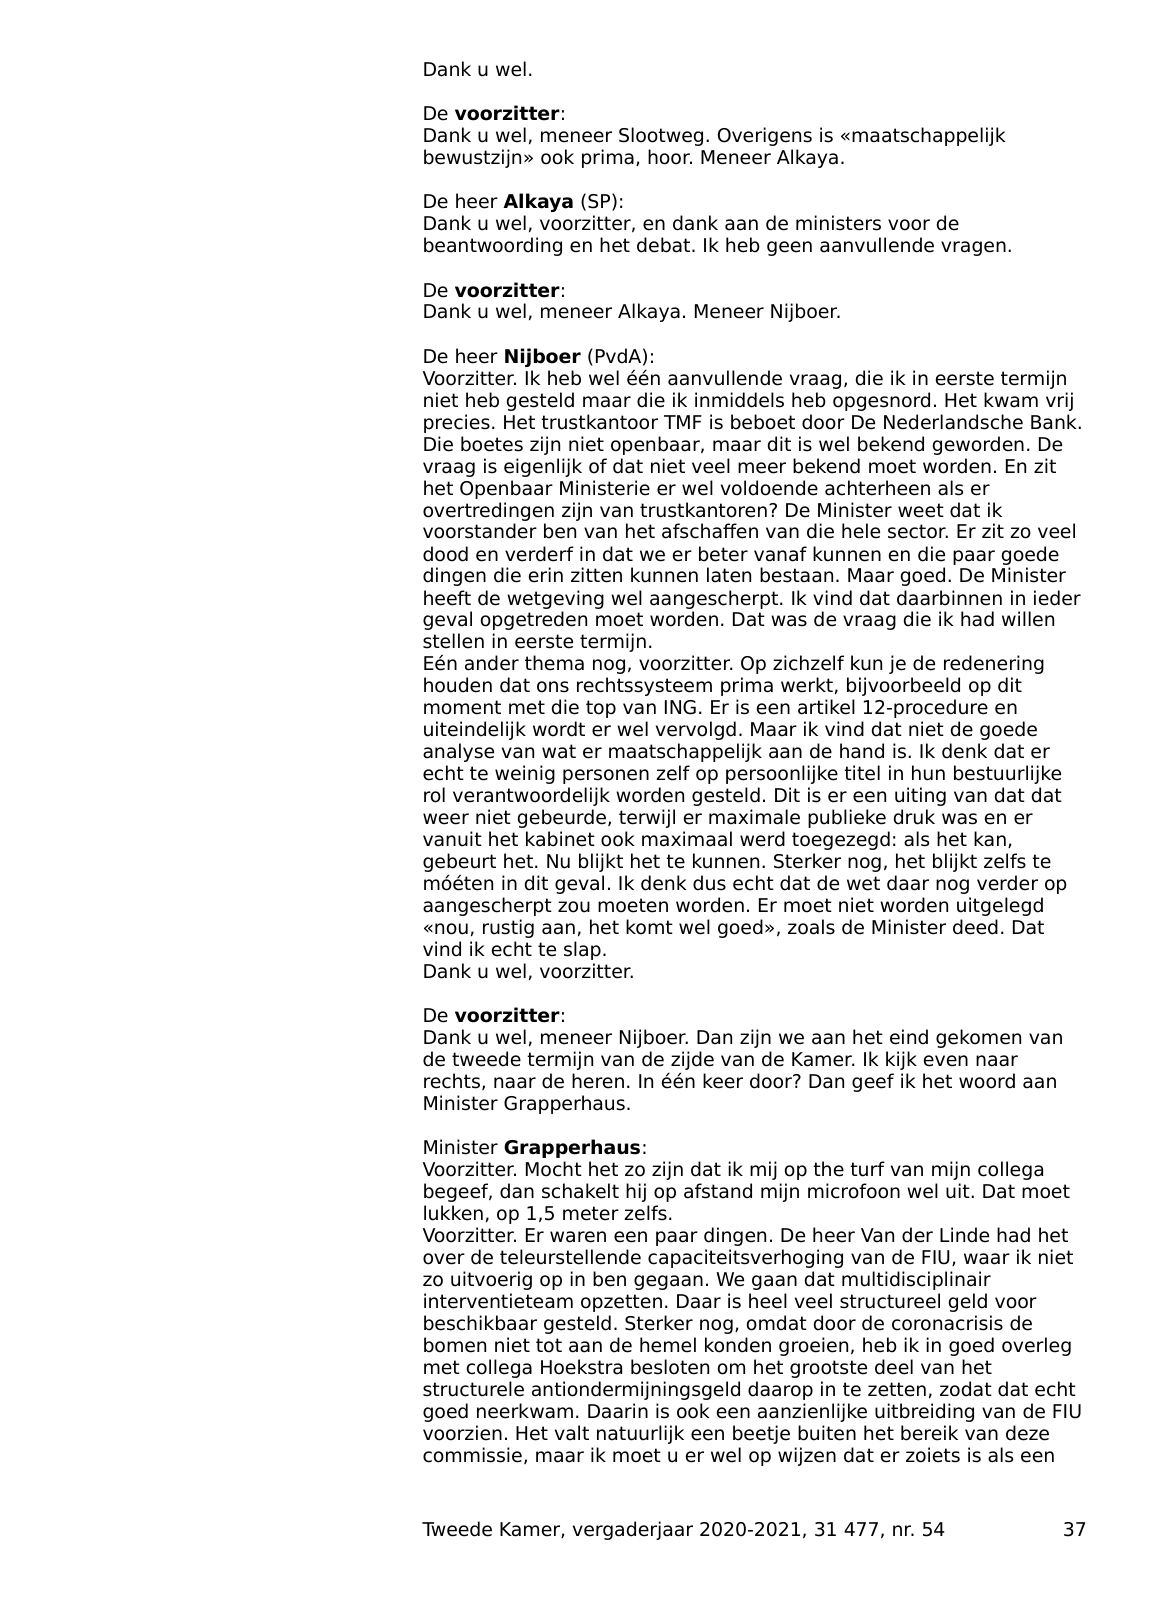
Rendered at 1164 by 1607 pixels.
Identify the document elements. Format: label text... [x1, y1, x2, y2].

text De heer Nijboer (PvdA): [422, 346, 1087, 368]
text Dank u wel. [422, 59, 1087, 81]
text Dank u wel, voorzitter, en dank aan de ministers voor de beantwoording en het debat. Ik heb geen aanvullende vragen. [422, 213, 1087, 257]
text Dank u wel, voorzitter. [422, 961, 1087, 983]
text Voorzitter. Mocht het zo zijn dat ik mij op the turf van mijn collega begeef, dan schakelt hij op afstand mijn microfoon wel uit. Dat moet lukken, op 1,5 meter zelfs. [422, 1159, 1087, 1225]
text Dank u wel, meneer Alkaya. Meneer Nijboer. [422, 301, 1087, 323]
text Dank u wel, meneer Slootweg. Overigens is «maatschappelijk bewustzijn» ook prima, hoor. Meneer Alkaya. [422, 125, 1087, 169]
text De voorzitter: [422, 1005, 1087, 1027]
text De voorzitter: [422, 279, 1087, 301]
text Voorzitter. Er waren een paar dingen. De heer Van der Linde had het over de teleurstellende capaciteitsverhoging van de FIU, waar ik niet zo uitvoerig op in ben gegaan. We gaan dat multidisciplinair interventieteam opzetten. Daar is heel veel structureel geld voor beschikbaar gesteld. Sterker nog, omdat door de coronacrisis de bomen niet tot aan de hemel konden groeien, heb ik in goed overleg met collega Hoekstra besloten om het grootste deel van het structurele antiondermijningsgeld daarop in te zetten, zodat dat echt goed neerkwam. Daarin is ook een aanzienlijke uitbreiding van de FIU voorzien. Het valt natuurlijk een beetje buiten het bereik van deze commissie, maar ik moet u er wel op wijzen dat er zoiets is als een [422, 1225, 1087, 1467]
text De voorzitter: [422, 103, 1087, 125]
text Dank u wel, meneer Nijboer. Dan zijn we aan het eind gekomen van de tweede termijn van de zijde van de Kamer. Ik kijk even naar rechts, naar de heren. In één keer door? Dan geef ik het woord aan Minister Grapperhaus. [422, 1027, 1087, 1115]
text Eén ander thema nog, voorzitter. Op zichzelf kun je de redenering houden dat ons rechtssysteem prima werkt, bijvoorbeeld op dit moment met die top van ING. Er is een artikel 12-procedure en uiteindelijk wordt er wel vervolgd. Maar ik vind dat niet de goede analyse van wat er maatschappelijk aan de hand is. Ik denk dat er echt te weinig personen zelf op persoonlijke titel in hun bestuurlijke rol verantwoordelijk worden gesteld. Dit is er een uiting van dat dat weer niet gebeurde, terwijl er maximale publieke druk was en er vanuit het kabinet ook maximaal werd toegezegd: als het kan, gebeurt het. Nu blijkt het te kunnen. Sterker nog, het blijkt zelfs te móéten in dit geval. Ik denk dus echt dat de wet daar nog verder op aangescherpt zou moeten worden. Er moet niet worden uitgelegd «nou, rustig aan, het komt wel goed», zoals de Minister deed. Dat vind ik echt te slap. [422, 653, 1087, 961]
text Voorzitter. Ik heb wel één aanvullende vraag, die ik in eerste termijn niet heb gesteld maar die ik inmiddels heb opgesnord. Het kwam vrij precies. Het trustkantoor TMF is beboet door De Nederlandsche Bank. Die boetes zijn niet openbaar, maar dit is wel bekend geworden. De vraag is eigenlijk of dat niet veel meer bekend moet worden. En zit het Openbaar Ministerie er wel voldoende achterheen als er overtredingen zijn van trustkantoren? De Minister weet dat ik voorstander ben van het afschaffen van die hele sector. Er zit zo veel dood en verderf in dat we er beter vanaf kunnen en die paar goede dingen die erin zitten kunnen laten bestaan. Maar goed. De Minister heeft de wetgeving wel aangescherpt. Ik vind dat daarbinnen in ieder geval opgetreden moet worden. Dat was de vraag die ik had willen stellen in eerste termijn. [422, 368, 1087, 653]
text Minister Grapperhaus: [422, 1137, 1087, 1159]
text De heer Alkaya (SP): [422, 191, 1087, 213]
